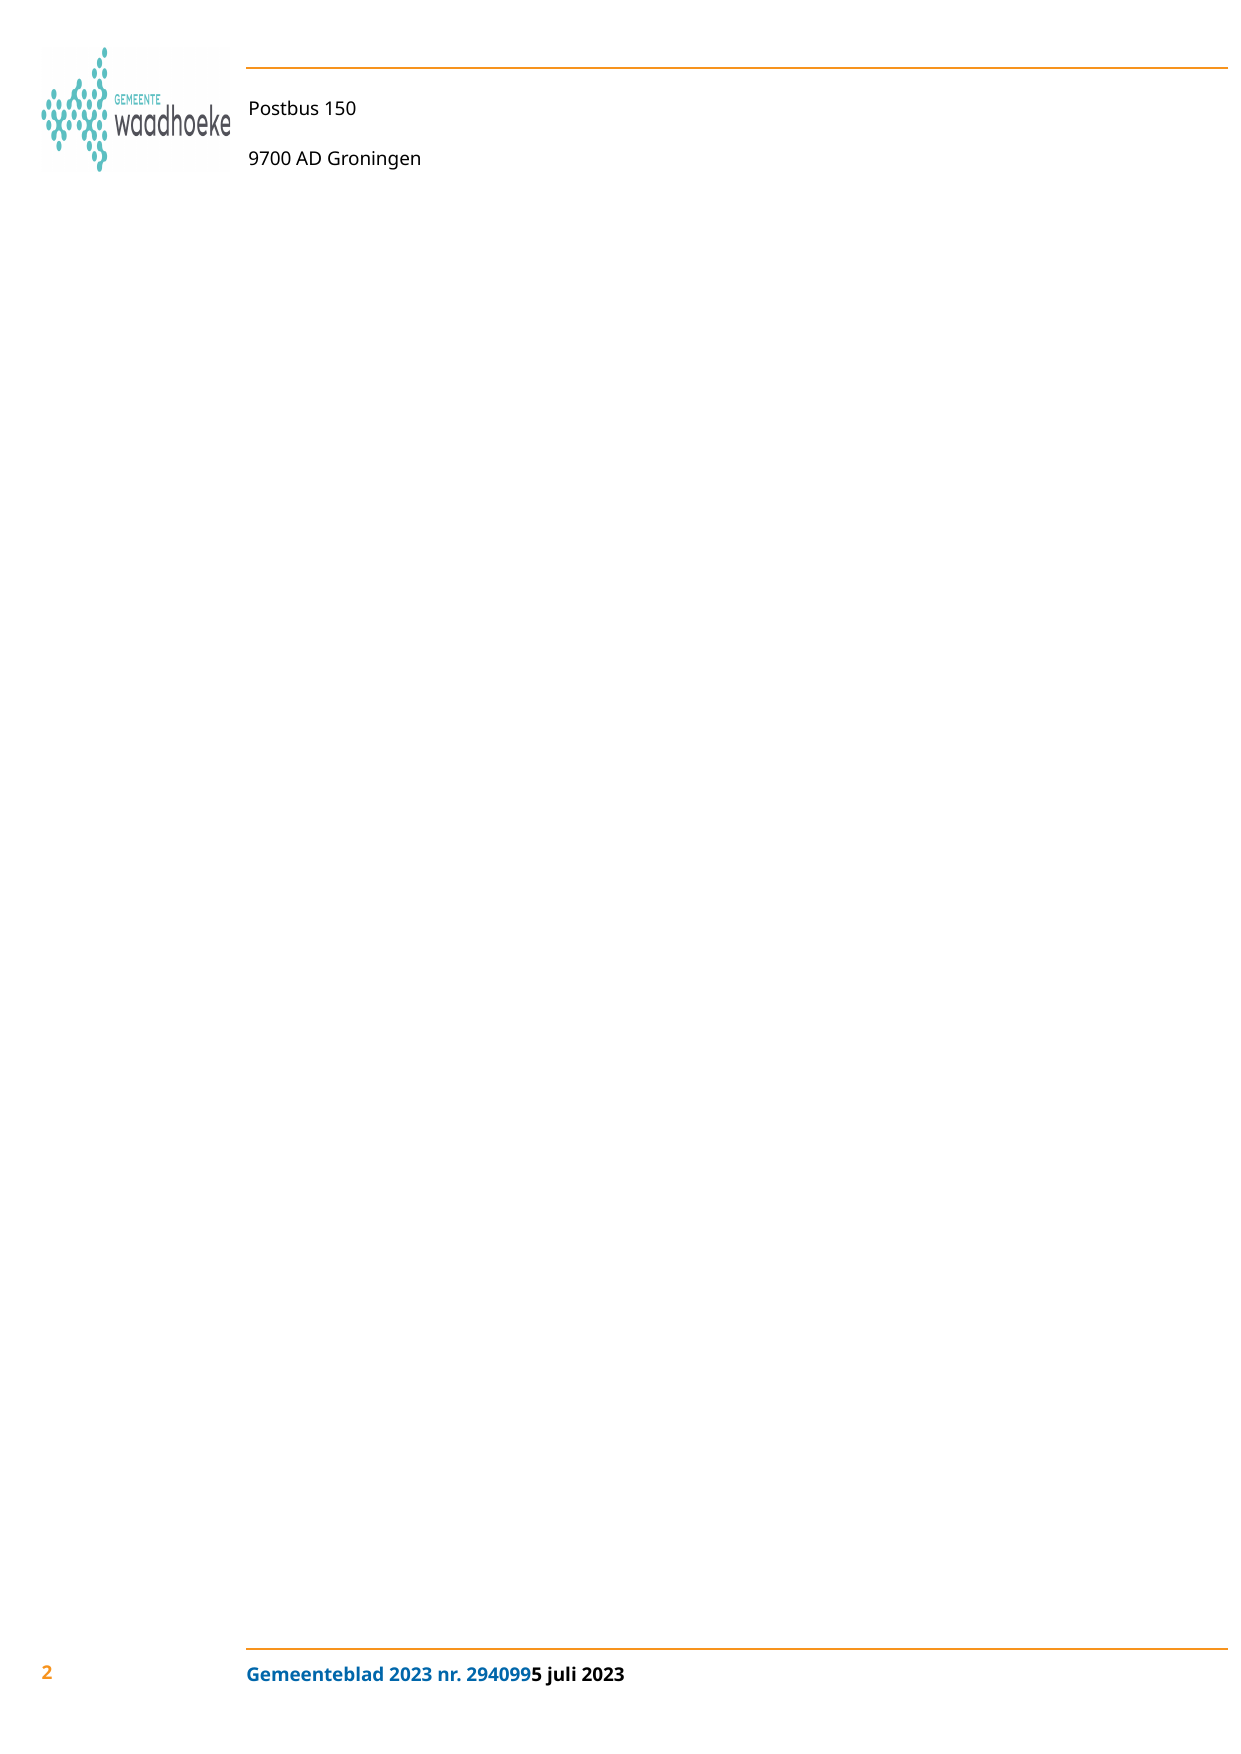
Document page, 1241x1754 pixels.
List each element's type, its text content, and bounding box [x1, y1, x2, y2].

text 9700 AD Groningen [248, 145, 1152, 171]
picture [41, 47, 231, 172]
text Postbus 150 [248, 95, 1152, 121]
